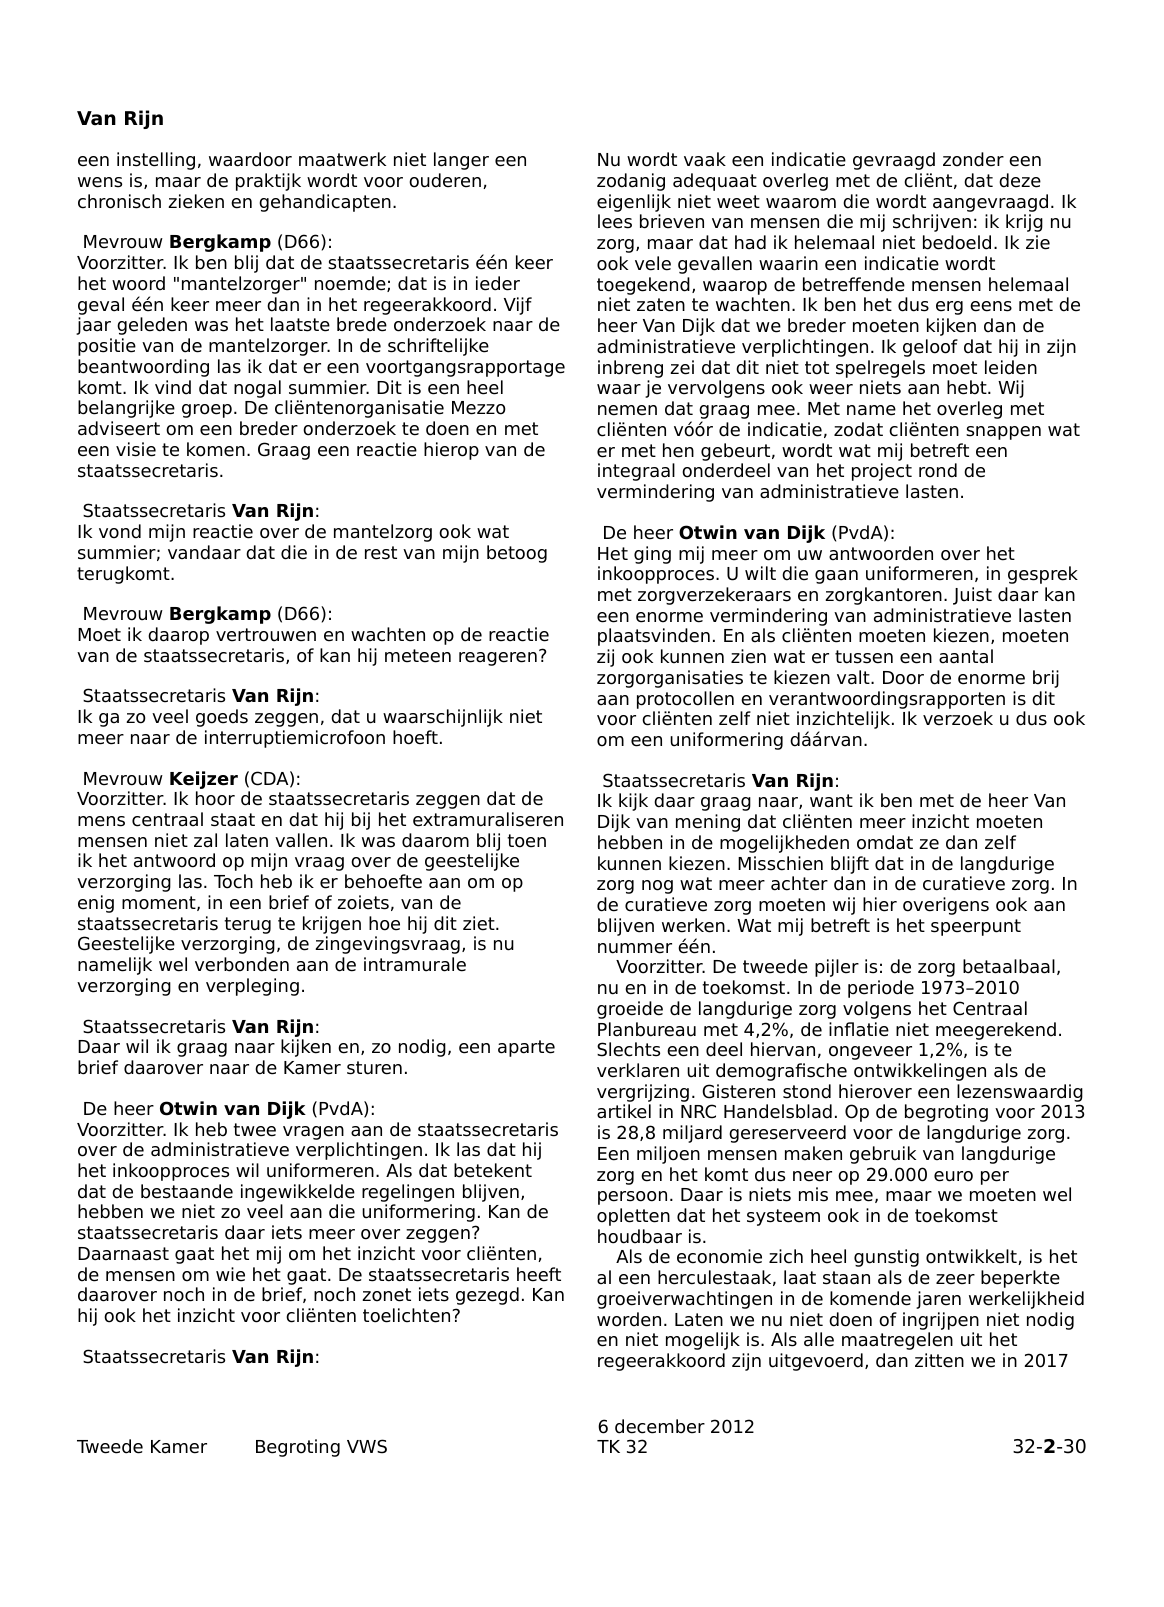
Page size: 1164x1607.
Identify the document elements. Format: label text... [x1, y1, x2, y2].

text Mevrouw Keijzer (CDA): [77, 768, 567, 789]
text Voorzitter. Ik hoor de staatssecretaris zeggen dat de mens centraal staat en dat hij bij het extramuraliseren mensen niet zal laten vallen. Ik was daarom blij toen ik het antwoord op mijn vraag over de geestelijke verzorging las. Toch heb ik er behoefte aan om op enig moment, in een brief of zoiets, van de staatssecretaris terug te krijgen hoe hij dit ziet. Geestelijke verzorging, de zingevingsvraag, is nu namelijk wel verbonden aan de intramurale verzorging en verpleging. [77, 789, 567, 996]
text Mevrouw Bergkamp (D66): [77, 232, 567, 253]
text Daar wil ik graag naar kijken en, zo nodig, een aparte brief daarover naar de Kamer sturen. [77, 1037, 567, 1079]
text Staatssecretaris Van Rijn: [77, 1347, 567, 1367]
text Voorzitter. De tweede pijler is: de zorg betaalbaal, nu en in de toekomst. In de periode 1973–2010 groeide de langdurige zorg volgens het Centraal Planbureau met 4,2%, de inflatie niet meegerekend. Slechts een deel hiervan, ongeveer 1,2%, is te verklaren uit demografische ontwikkelingen als de vergrijzing. Gisteren stond hierover een lezenswaardig artikel in NRC Handelsblad. Op de begroting voor 2013 is 28,8 miljard gereserveerd voor de langdurige zorg. Een miljoen mensen maken gebruik van langdurige zorg en het komt dus neer op 29.000 euro per persoon. Daar is niets mis mee, maar we moeten wel opletten dat het systeem ook in de toekomst houdbaar is. [596, 957, 1087, 1247]
text Voorzitter. Ik heb twee vragen aan de staatssecretaris over de administratieve verplichtingen. Ik las dat hij het inkoopproces wil uniformeren. Als dat betekent dat de bestaande ingewikkelde regelingen blijven, hebben we niet zo veel aan die uniformering. Kan de staatssecretaris daar iets meer over zeggen? Daarnaast gaat het mij om het inzicht voor cliënten, de mensen om wie het gaat. De staatssecretaris heeft daarover noch in de brief, noch zonet iets gezegd. Kan hij ook het inzicht voor cliënten toelichten? [77, 1119, 567, 1327]
text Ik vond mijn reactie over de mantelzorg ook wat summier; vandaar dat die in de rest van mijn betoog terugkomt. [77, 522, 567, 584]
text een instelling, waardoor maatwerk niet langer een wens is, maar de praktijk wordt voor ouderen, chronisch zieken en gehandicapten. [77, 150, 567, 212]
text Staatssecretaris Van Rijn: [77, 1016, 567, 1037]
text Als de economie zich heel gunstig ontwikkelt, is het al een herculestaak, laat staan als de zeer beperkte groeiverwachtingen in de komende jaren werkelijkheid worden. Laten we nu niet doen of ingrijpen niet nodig en niet mogelijk is. Als alle maatregelen uit het regeerakkoord zijn uitgevoerd, dan zitten we in 2017 [596, 1247, 1087, 1372]
text Voorzitter. Ik ben blij dat de staatssecretaris één keer het woord "mantelzorger" noemde; dat is in ieder geval één keer meer dan in het regeerakkoord. Vijf jaar geleden was het laatste brede onderzoek naar de positie van de mantelzorger. In de schriftelijke beantwoording las ik dat er een voortgangsrapportage komt. Ik vind dat nogal summier. Dit is een heel belangrijke groep. De cliëntenorganisatie Mezzo adviseert om een breder onderzoek te doen en met een visie te komen. Graag een reactie hierop van de staatssecretaris. [77, 253, 567, 481]
text Staatssecretaris Van Rijn: [77, 501, 567, 522]
text Mevrouw Bergkamp (D66): [77, 604, 567, 625]
text Staatssecretaris Van Rijn: [77, 686, 567, 707]
text Ik ga zo veel goeds zeggen, dat u waarschijnlijk niet meer naar de interruptiemicrofoon hoeft. [77, 707, 567, 748]
text De heer Otwin van Dijk (PvdA): [77, 1099, 567, 1119]
text Staatssecretaris Van Rijn: [596, 771, 1087, 791]
text Ik kijk daar graag naar, want ik ben met de heer Van Dijk van mening dat cliënten meer inzicht moeten hebben in de mogelijkheden omdat ze dan zelf kunnen kiezen. Misschien blijft dat in de langdurige zorg nog wat meer achter dan in de curatieve zorg. In de curatieve zorg moeten wij hier overigens ook aan blijven werken. Wat mij betreft is het speerpunt nummer één. [596, 791, 1087, 957]
text Het ging mij meer om uw antwoorden over het inkoopproces. U wilt die gaan uniformeren, in gesprek met zorgverzekeraars en zorgkantoren. Juist daar kan een enorme vermindering van administratieve lasten plaatsvinden. En als cliënten moeten kiezen, moeten zij ook kunnen zien wat er tussen een aantal zorgorganisaties te kiezen valt. Door de enorme brij aan protocollen en verantwoordingsrapporten is dit voor cliënten zelf niet inzichtelijk. Ik verzoek u dus ook om een uniformering dáárvan. [596, 543, 1087, 751]
text Moet ik daarop vertrouwen en wachten op de reactie van de staatssecretaris, of kan hij meteen reageren? [77, 625, 567, 666]
text De heer Otwin van Dijk (PvdA): [596, 523, 1087, 543]
text Nu wordt vaak een indicatie gevraagd zonder een zodanig adequaat overleg met de cliënt, dat deze eigenlijk niet weet waarom die wordt aangevraagd. Ik lees brieven van mensen die mij schrijven: ik krijg nu zorg, maar dat had ik helemaal niet bedoeld. Ik zie ook vele gevallen waarin een indicatie wordt toegekend, waarop de betreffende mensen helemaal niet zaten te wachten. Ik ben het dus erg eens met de heer Van Dijk dat we breder moeten kijken dan de administratieve verplichtingen. Ik geloof dat hij in zijn inbreng zei dat dit niet tot spelregels moet leiden waar je vervolgens ook weer niets aan hebt. Wij nemen dat graag mee. Met name het overleg met cliënten vóór de indicatie, zodat cliënten snappen wat er met hen gebeurt, wordt wat mij betreft een integraal onderdeel van het project rond de vermindering van administratieve lasten. [596, 150, 1087, 503]
